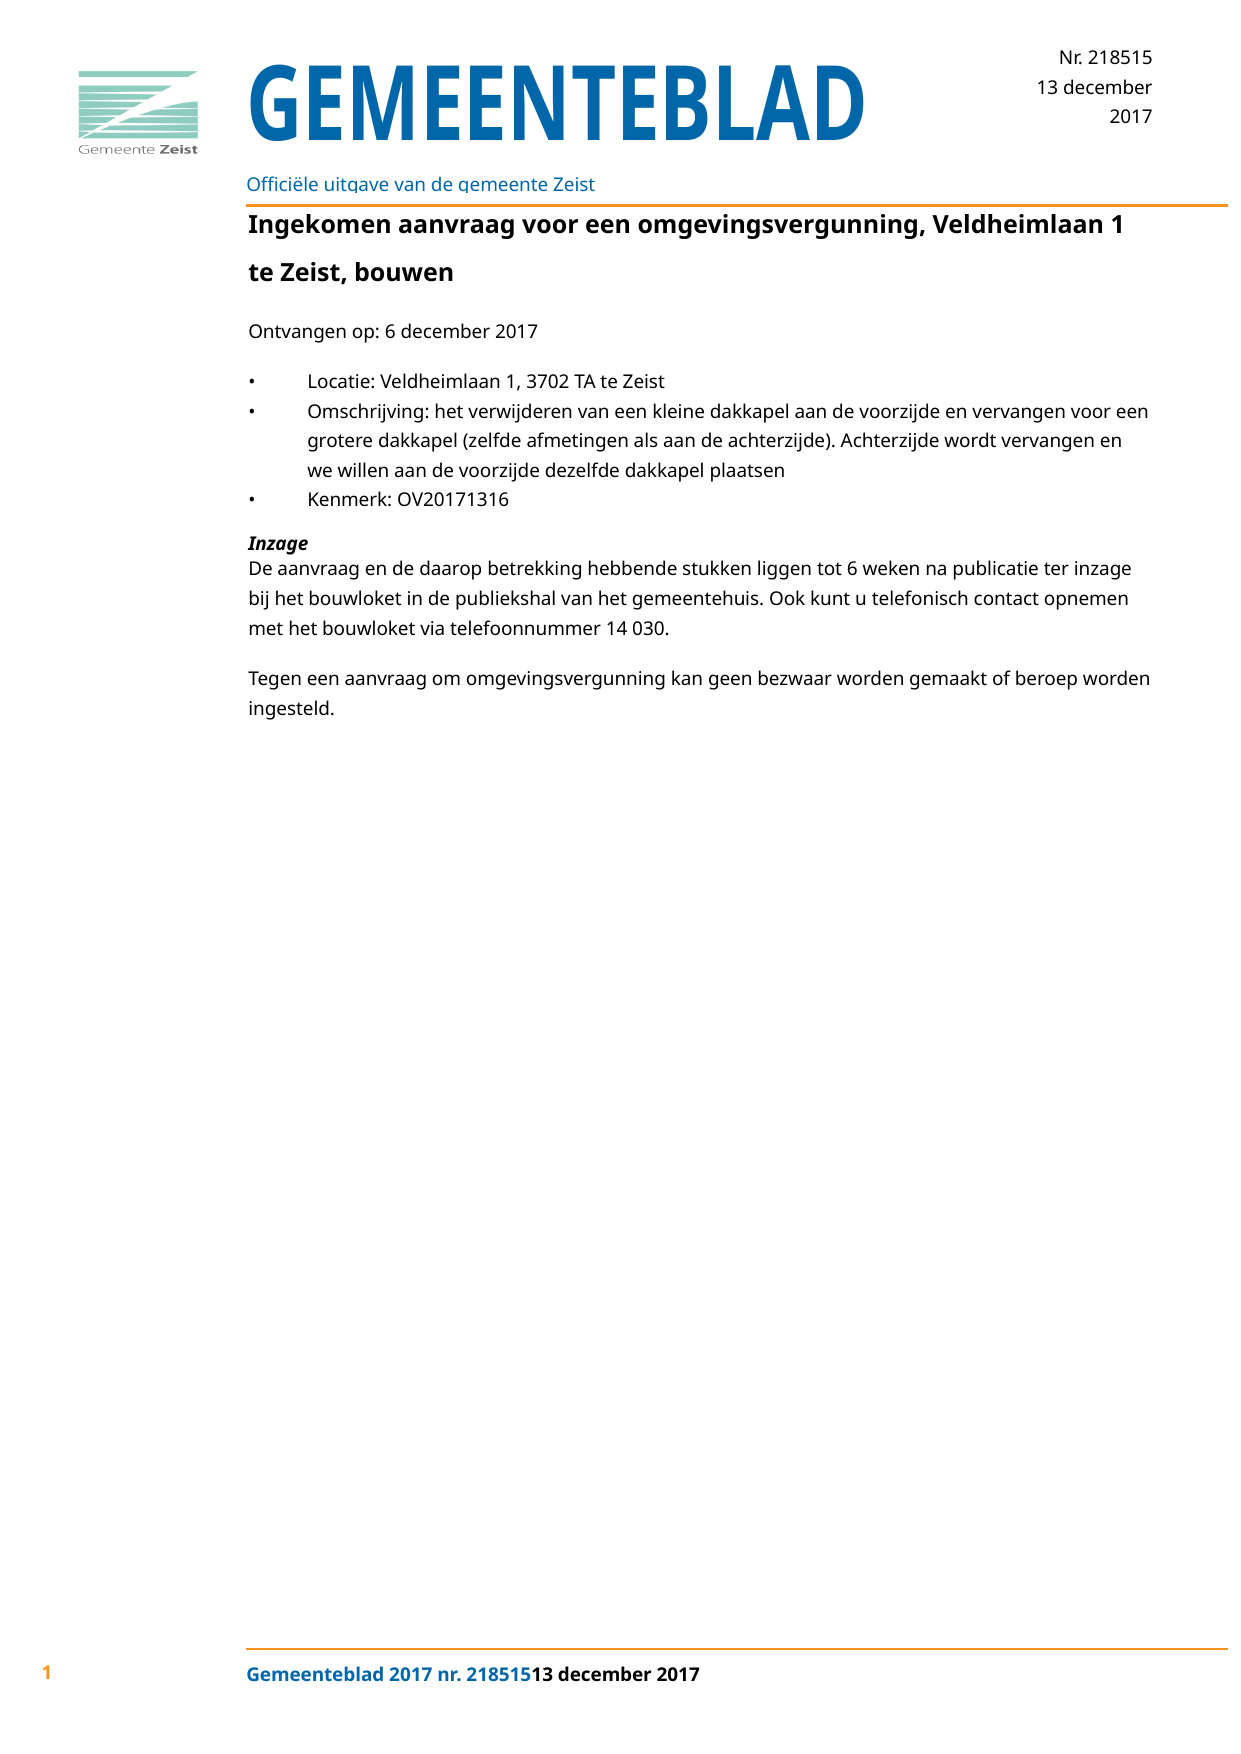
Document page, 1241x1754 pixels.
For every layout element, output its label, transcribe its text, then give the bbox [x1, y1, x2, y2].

text Ingekomen aanvraag voor een omgevingsvergunning, Veldheimlaan 1 te Zeist, bouwen [248, 207, 1152, 288]
list Locatie: Veldheimlaan 1, 3702 TA te Zeist [248, 368, 1152, 394]
text Ontvangen op: 6 december 2017 [248, 318, 1152, 344]
picture [41, 47, 231, 172]
text De aanvraag en de daarop betrekking hebbende stukken liggen tot 6 weken na publicatie ter inzage bij het bouwloket in de publiekshal van het gemeentehuis. Ook kunt u telefonisch contact opnemen met het bouwloket via telefoonnummer 14 030. [248, 556, 1152, 640]
text Tegen een aanvraag om omgevingsvergunning kan geen bezwaar worden gemaakt of beroep worden ingesteld. [248, 665, 1152, 720]
list Kenmerk: OV20171316 [248, 487, 1152, 512]
list Omschrijving: het verwijderen van een kleine dakkapel aan de voorzijde en vervangen voor een grotere dakkapel (zelfde afmetingen als aan de achterzijde). Achterzijde wordt vervangen en we willen aan de voorzijde dezelfde dakkapel plaatsen [248, 398, 1152, 483]
text Inzage [248, 530, 1152, 556]
